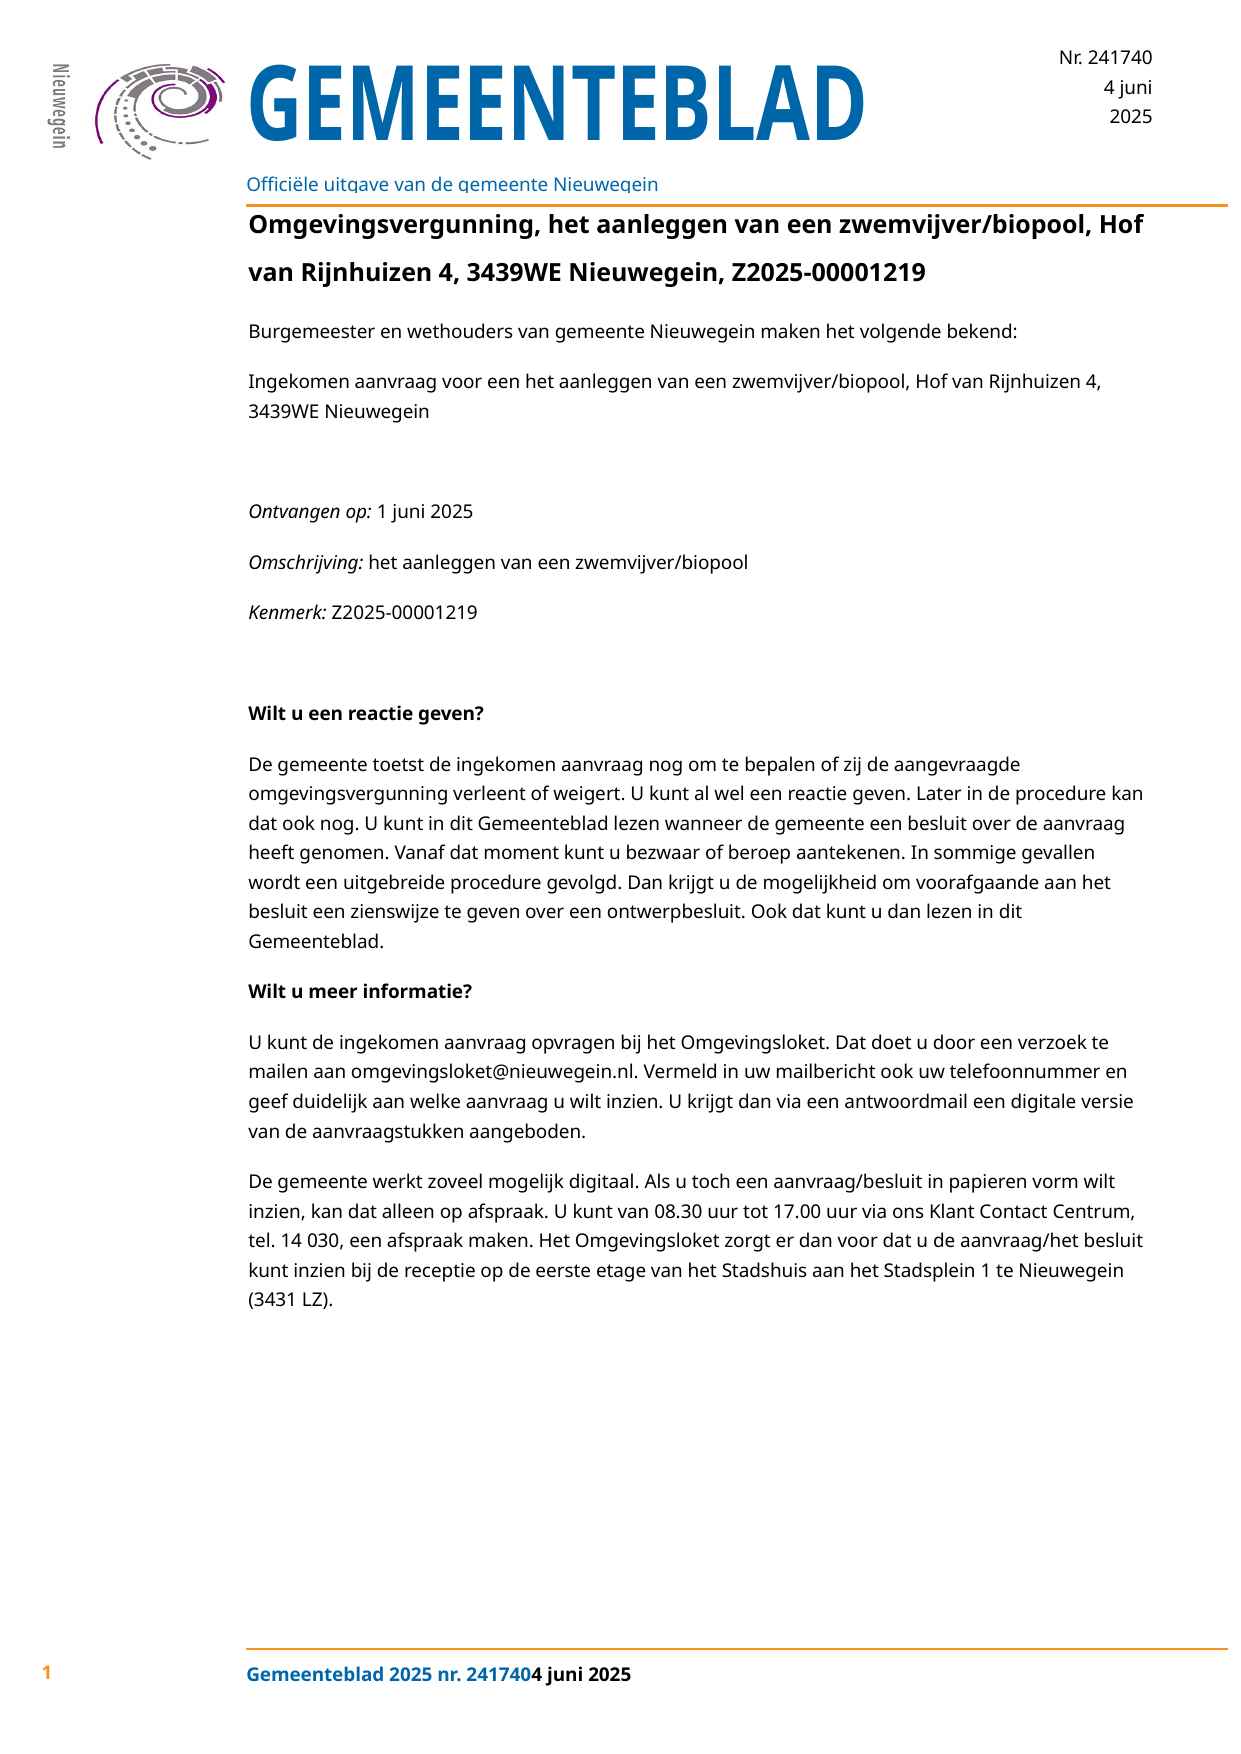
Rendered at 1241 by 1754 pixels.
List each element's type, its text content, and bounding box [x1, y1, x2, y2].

picture [41, 47, 231, 172]
text Ontvangen op: 1 juni 2025 [248, 499, 1152, 524]
text De gemeente werkt zoveel mogelijk digitaal. Als u toch een aanvraag/besluit in papieren vorm wilt inzien, kan dat alleen op afspraak. U kunt van 08.30 uur tot 17.00 uur via ons Klant Contact Centrum, tel. 14 030, een afspraak maken. Het Omgevingsloket zorgt er dan voor dat u de aanvraag/het besluit kunt inzien bij de receptie op de eerste etage van het Stadshuis aan het Stadsplein 1 te Nieuwegein (3431 LZ). [248, 1168, 1152, 1312]
text Wilt u een reactie geven? [248, 700, 1152, 726]
text U kunt de ingekomen aanvraag opvragen bij het Omgevingsloket. Dat doet u door een verzoek te mailen aan omgevingsloket@nieuwegein.nl. Vermeld in uw mailbericht ook uw telefoonnummer en geef duidelijk aan welke aanvraag u wilt inzien. U krijgt dan via een antwoordmail een digitale versie van de aanvraagstukken aangeboden. [248, 1029, 1152, 1144]
text Omschrijving: het aanleggen van een zwemvijver/biopool [248, 549, 1152, 575]
text Kenmerk: Z2025-00001219 [248, 599, 1152, 625]
text Wilt u meer informatie? [248, 979, 1152, 1004]
text De gemeente toetst de ingekomen aanvraag nog om te bepalen of zij de aangevraagde omgevingsvergunning verleent of weigert. U kunt al wel een reactie geven. Later in de procedure kan dat ook nog. U kunt in dit Gemeenteblad lezen wanneer de gemeente een besluit over de aanvraag heeft genomen. Vanaf dat moment kunt u bezwaar of beroep aantekenen. In sommige gevallen wordt een uitgebreide procedure gevolgd. Dan krijgt u de mogelijkheid om voorafgaande aan het besluit een zienswijze te geven over een ontwerpbesluit. Ook dat kunt u dan lezen in dit Gemeenteblad. [248, 751, 1152, 954]
text Burgemeester en wethouders van gemeente Nieuwegein maken het volgende bekend: [248, 318, 1152, 344]
text Omgevingsvergunning, het aanleggen van een zwemvijver/biopool, Hof van Rijnhuizen 4, 3439WE Nieuwegein, Z2025-00001219 [248, 207, 1152, 288]
text Ingekomen aanvraag voor een het aanleggen van een zwemvijver/biopool, Hof van Rijnhuizen 4, 3439WE Nieuwegein [248, 368, 1152, 424]
